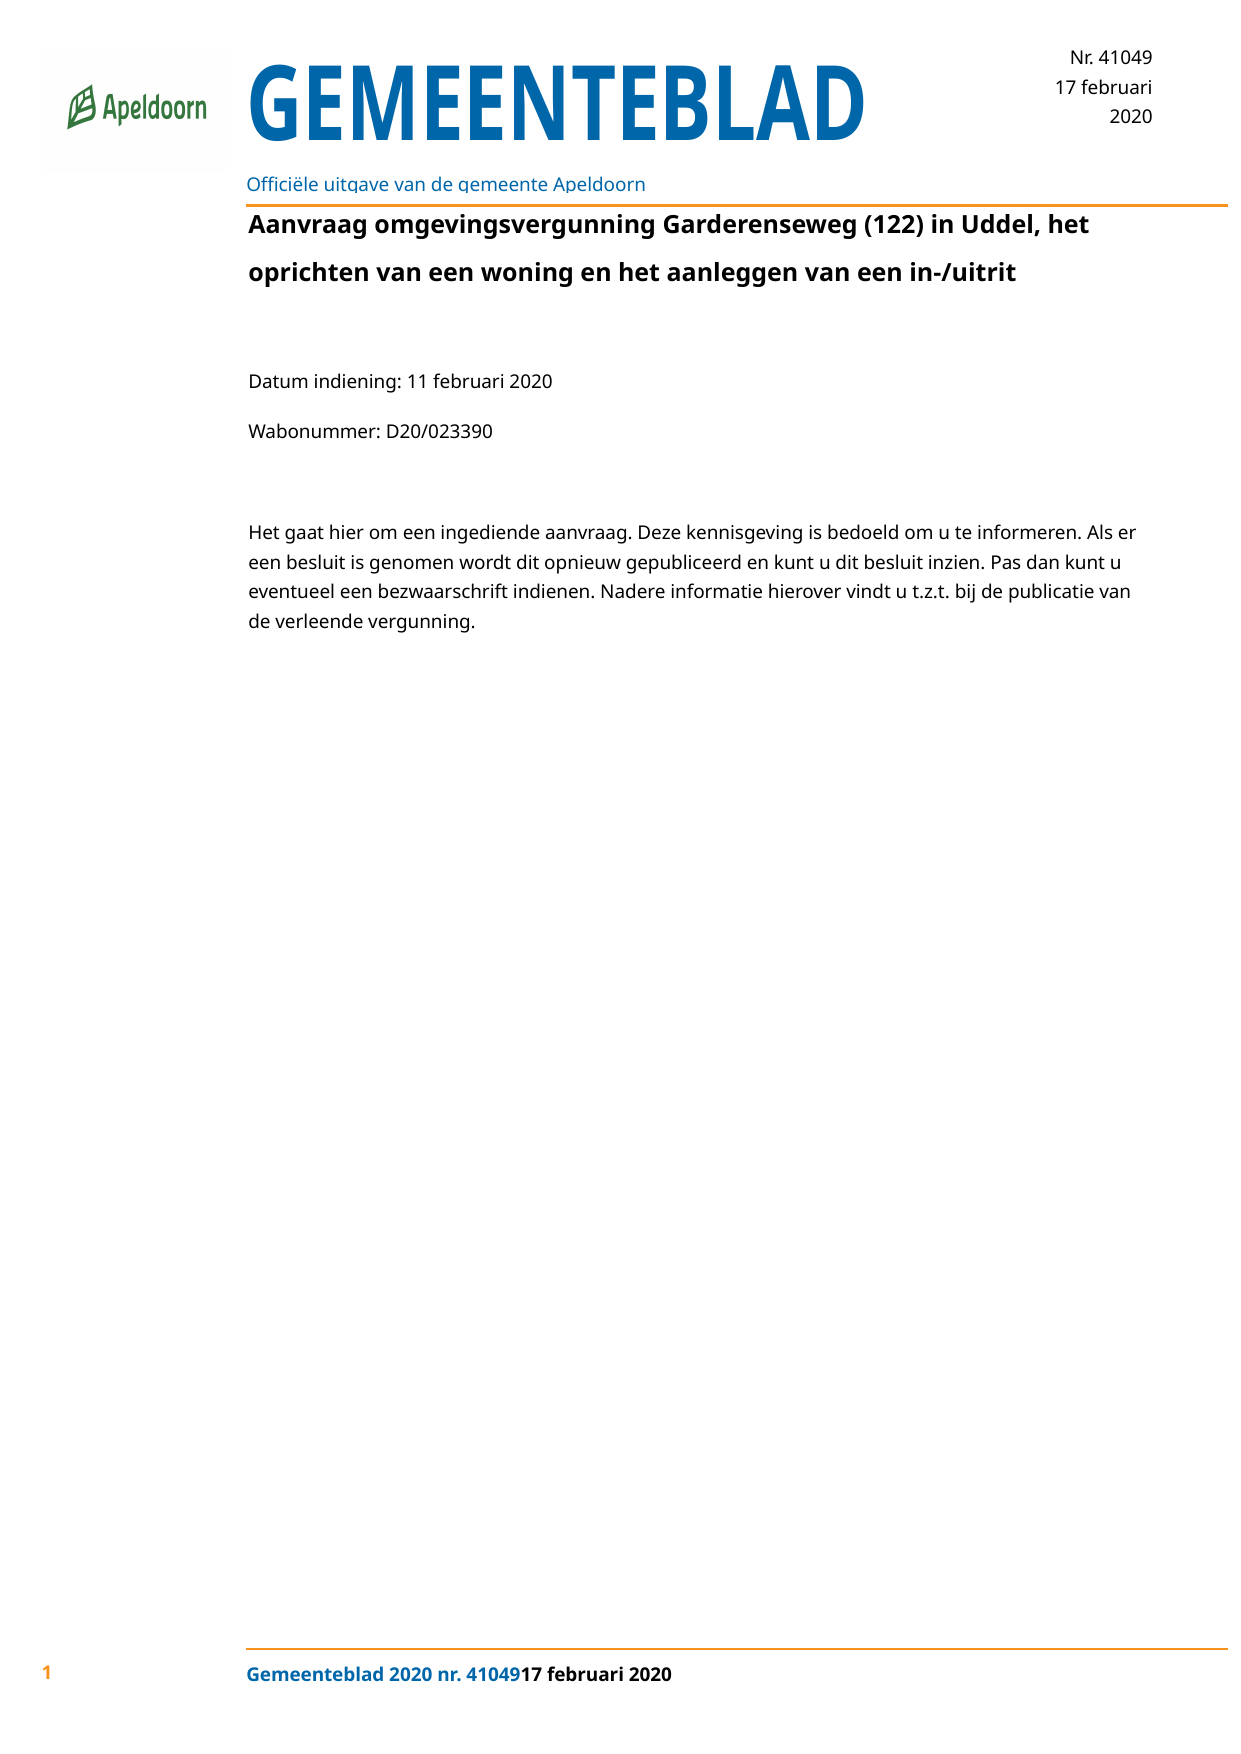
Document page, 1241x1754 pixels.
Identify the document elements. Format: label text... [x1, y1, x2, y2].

text Wabonummer: D20/023390 [248, 419, 1152, 444]
text Datum indiening: 11 februari 2020 [248, 368, 1152, 394]
text Het gaat hier om een ingediende aanvraag. Deze kennisgeving is bedoeld om u te informeren. Als er een besluit is genomen wordt dit opnieuw gepubliceerd en kunt u dit besluit inzien. Pas dan kunt u eventueel een bezwaarschrift indienen. Nadere informatie hierover vindt u t.z.t. bij de publicatie van de verleende vergunning. [248, 519, 1152, 634]
text Aanvraag omgevingsvergunning Garderenseweg (122) in Uddel, het oprichten van een woning en het aanleggen van een in-/uitrit [248, 207, 1152, 288]
picture [41, 47, 231, 172]
